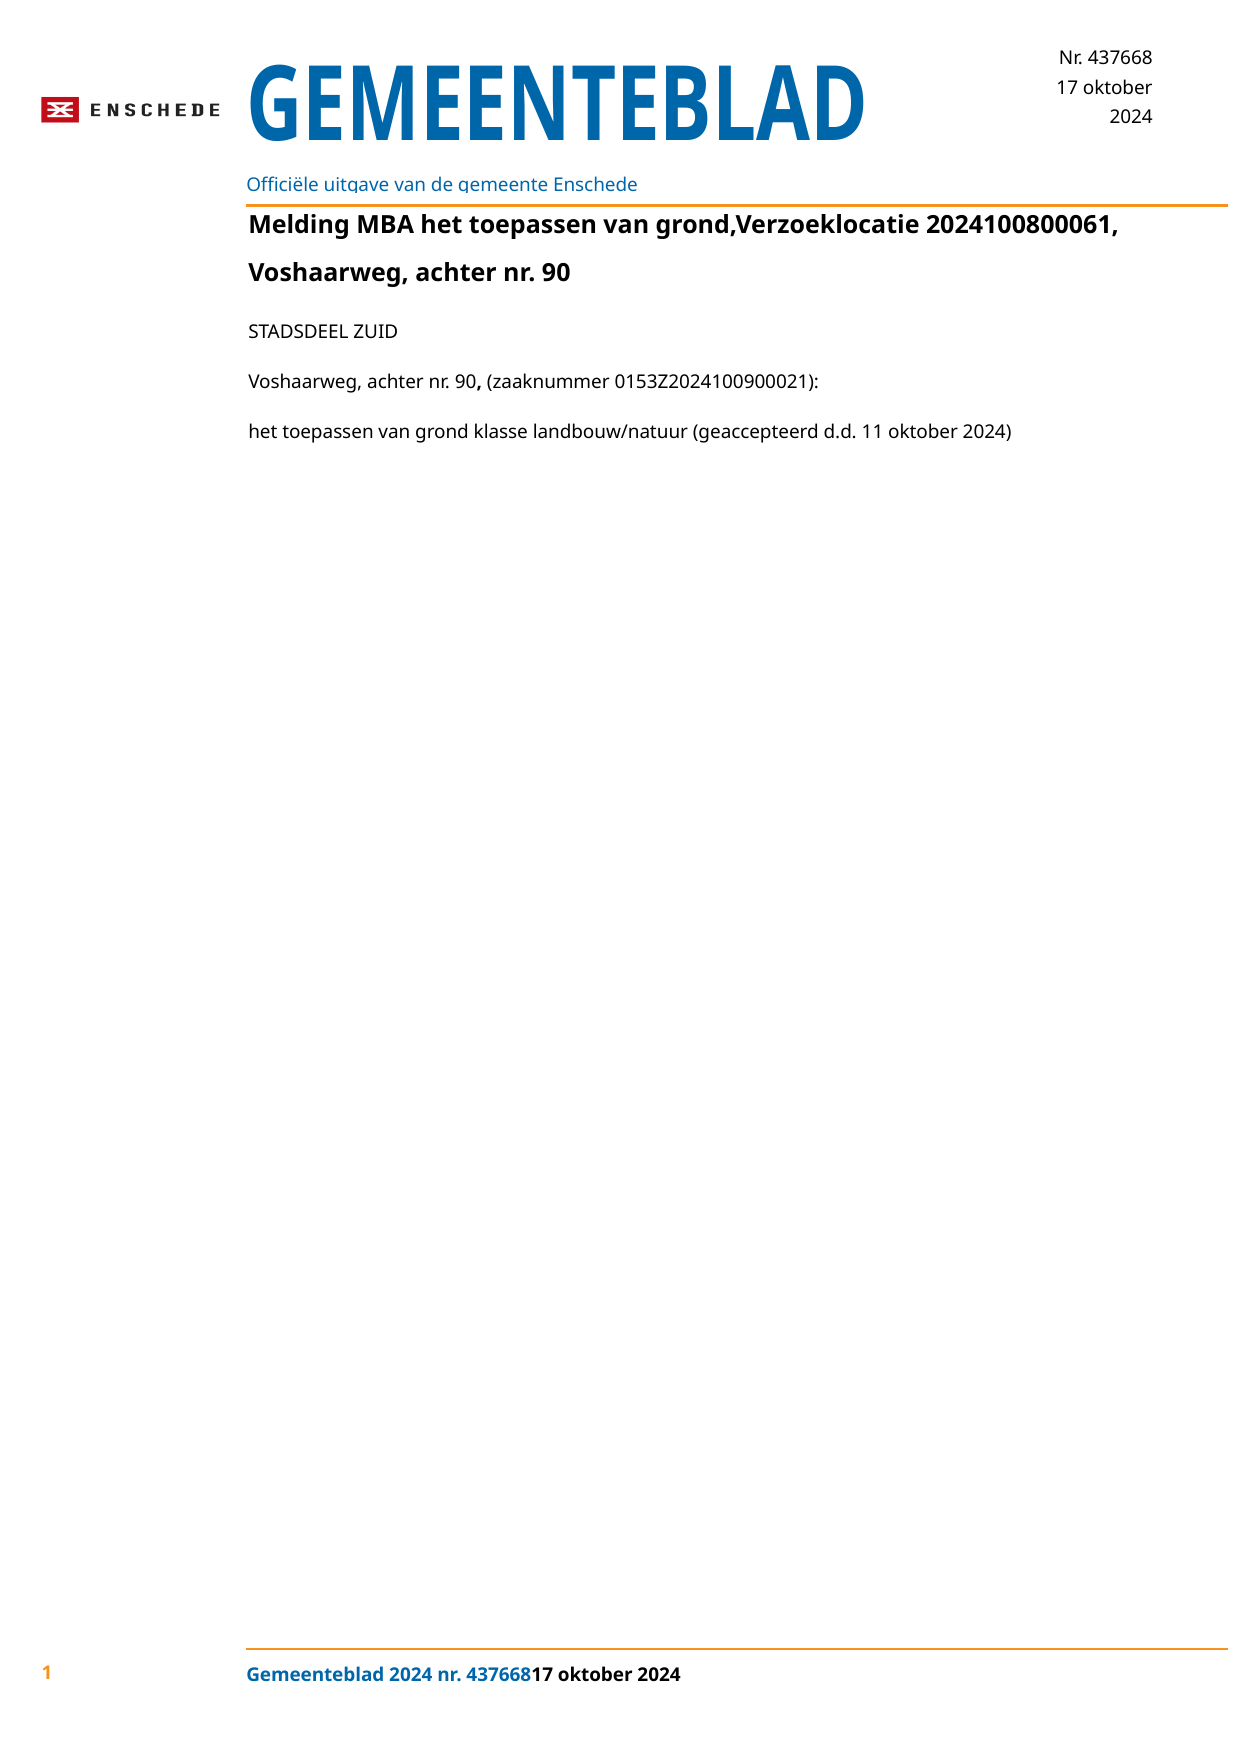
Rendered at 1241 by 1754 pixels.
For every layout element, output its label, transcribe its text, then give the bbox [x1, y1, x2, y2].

text Voshaarweg, achter nr. 90, (zaaknummer 0153Z2024100900021): [248, 368, 1152, 394]
picture [41, 47, 231, 172]
text Melding MBA het toepassen van grond,Verzoeklocatie 2024100800061, Voshaarweg, achter nr. 90 [248, 207, 1152, 288]
text STADSDEEL ZUID [248, 318, 1152, 344]
text het toepassen van grond klasse landbouw/natuur (geaccepteerd d.d. 11 oktober 2024) [248, 419, 1152, 444]
